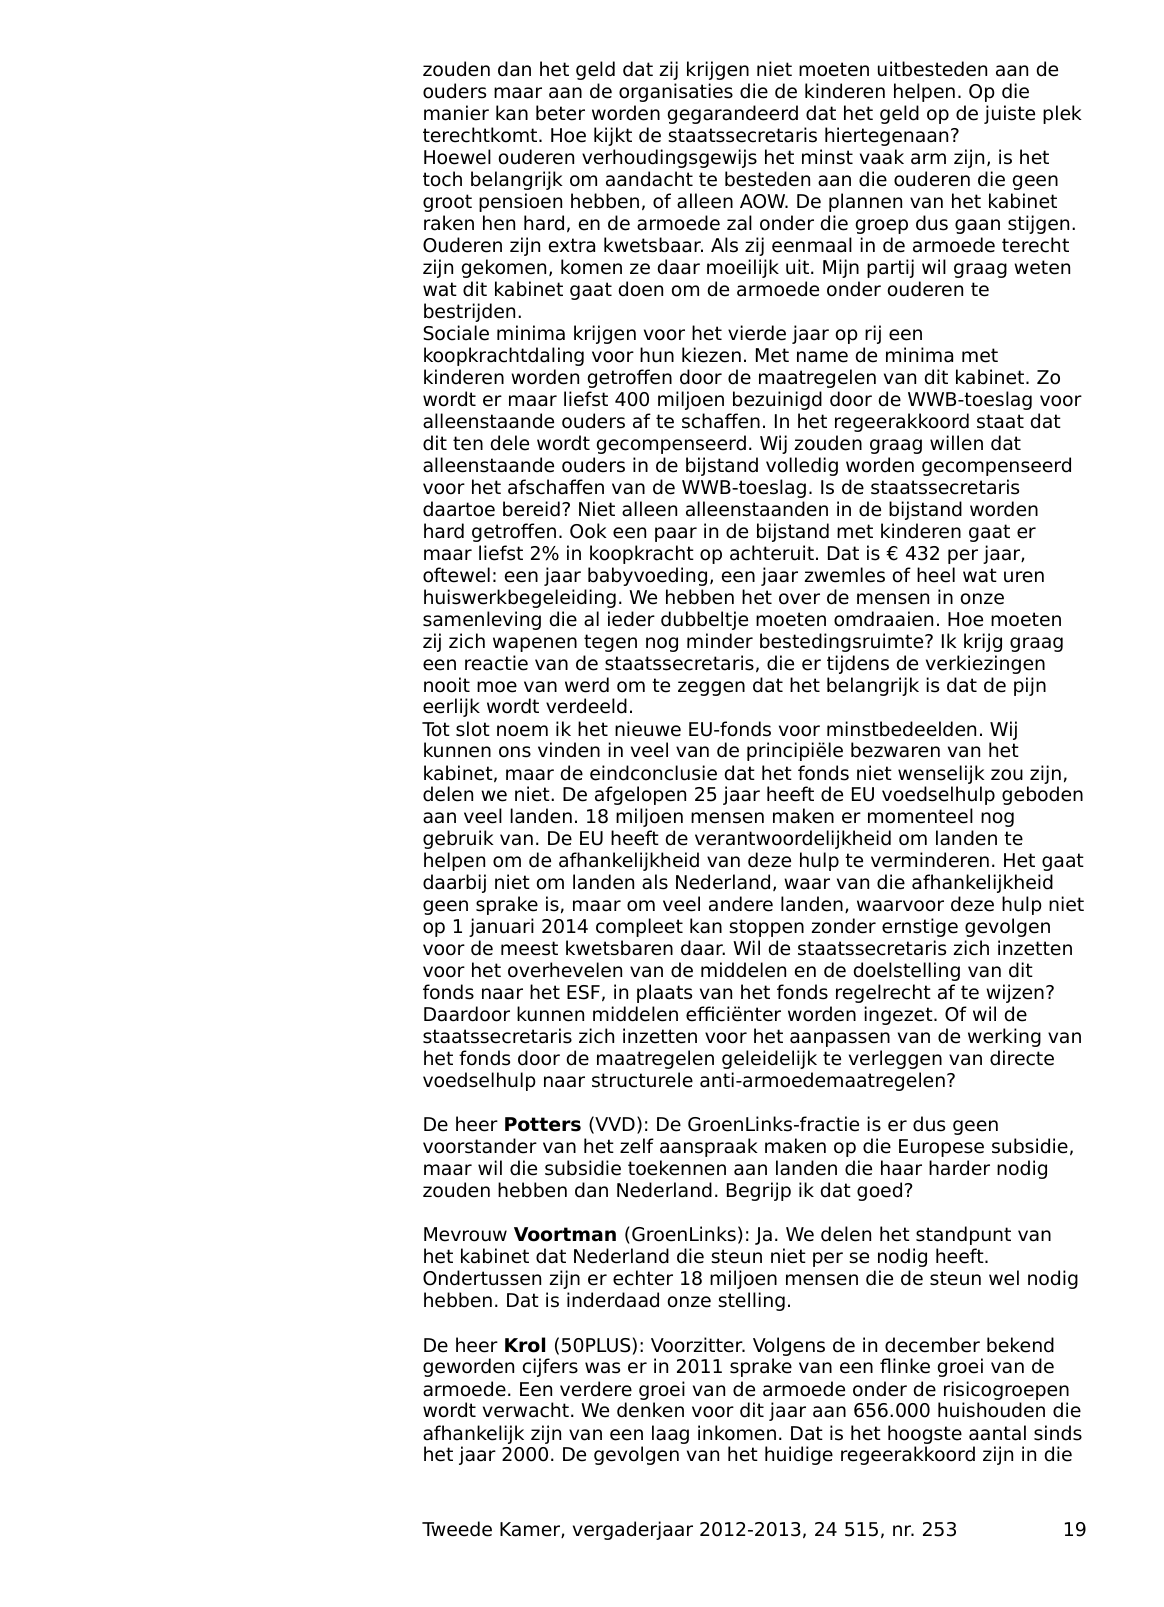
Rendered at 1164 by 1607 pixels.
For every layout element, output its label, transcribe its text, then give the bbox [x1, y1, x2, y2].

text De heer Krol (50PLUS): Voorzitter. Volgens de in december bekend geworden cijfers was er in 2011 sprake van een flinke groei van de armoede. Een verdere groei van de armoede onder de risicogroepen wordt verwacht. We denken voor dit jaar aan 656.000 huishouden die afhankelijk zijn van een laag inkomen. Dat is het hoogste aantal sinds het jaar 2000. De gevolgen van het huidige regeerakkoord zijn in die [422, 1334, 1087, 1466]
text De heer Potters (VVD): De GroenLinks-fractie is er dus geen voorstander van het zelf aanspraak maken op die Europese subsidie, maar wil die subsidie toekennen aan landen die haar harder nodig zouden hebben dan Nederland. Begrijp ik dat goed? [422, 1114, 1087, 1202]
text Hoewel ouderen verhoudingsgewijs het minst vaak arm zijn, is het toch belangrijk om aandacht te besteden aan die ouderen die geen groot pensioen hebben, of alleen AOW. De plannen van het kabinet raken hen hard, en de armoede zal onder die groep dus gaan stijgen. Ouderen zijn extra kwetsbaar. Als zij eenmaal in de armoede terecht zijn gekomen, komen ze daar moeilijk uit. Mijn partij wil graag weten wat dit kabinet gaat doen om de armoede onder ouderen te bestrijden. [422, 147, 1087, 323]
text Tot slot noem ik het nieuwe EU-fonds voor minstbedeelden. Wij kunnen ons vinden in veel van de principiële bezwaren van het kabinet, maar de eindconclusie dat het fonds niet wenselijk zou zijn, delen we niet. De afgelopen 25 jaar heeft de EU voedselhulp geboden aan veel landen. 18 miljoen mensen maken er momenteel nog gebruik van. De EU heeft de verantwoordelijkheid om landen te helpen om de afhankelijkheid van deze hulp te verminderen. Het gaat daarbij niet om landen als Nederland, waar van die afhankelijkheid geen sprake is, maar om veel andere landen, waarvoor deze hulp niet op 1 januari 2014 compleet kan stoppen zonder ernstige gevolgen voor de meest kwetsbaren daar. Wil de staatssecretaris zich inzetten voor het overhevelen van de middelen en de doelstelling van dit fonds naar het ESF, in plaats van het fonds regelrecht af te wijzen? Daardoor kunnen middelen efficiënter worden ingezet. Of wil de staatssecretaris zich inzetten voor het aanpassen van de werking van het fonds door de maatregelen geleidelijk te verleggen van directe voedselhulp naar structurele anti-armoedemaatregelen? [422, 718, 1087, 1092]
text Sociale minima krijgen voor het vierde jaar op rij een koopkrachtdaling voor hun kiezen. Met name de minima met kinderen worden getroffen door de maatregelen van dit kabinet. Zo wordt er maar liefst 400 miljoen bezuinigd door de WWB-toeslag voor alleenstaande ouders af te schaffen. In het regeerakkoord staat dat dit ten dele wordt gecompenseerd. Wij zouden graag willen dat alleenstaande ouders in de bijstand volledig worden gecompenseerd voor het afschaffen van de WWB-toeslag. Is de staatssecretaris daartoe bereid? Niet alleen alleenstaanden in de bijstand worden hard getroffen. Ook een paar in de bijstand met kinderen gaat er maar liefst 2% in koopkracht op achteruit. Dat is € 432 per jaar, oftewel: een jaar babyvoeding, een jaar zwemles of heel wat uren huiswerkbegeleiding. We hebben het over de mensen in onze samenleving die al ieder dubbeltje moeten omdraaien. Hoe moeten zij zich wapenen tegen nog minder bestedingsruimte? Ik krijg graag een reactie van de staatssecretaris, die er tijdens de verkiezingen nooit moe van werd om te zeggen dat het belangrijk is dat de pijn eerlijk wordt verdeeld. [422, 323, 1087, 718]
text Mevrouw Voortman (GroenLinks): Ja. We delen het standpunt van het kabinet dat Nederland die steun niet per se nodig heeft. Ondertussen zijn er echter 18 miljoen mensen die de steun wel nodig hebben. Dat is inderdaad onze stelling. [422, 1224, 1087, 1312]
text zouden dan het geld dat zij krijgen niet moeten uitbesteden aan de ouders maar aan de organisaties die de kinderen helpen. Op die manier kan beter worden gegarandeerd dat het geld op de juiste plek terechtkomt. Hoe kijkt de staatssecretaris hiertegenaan? [422, 59, 1087, 147]
